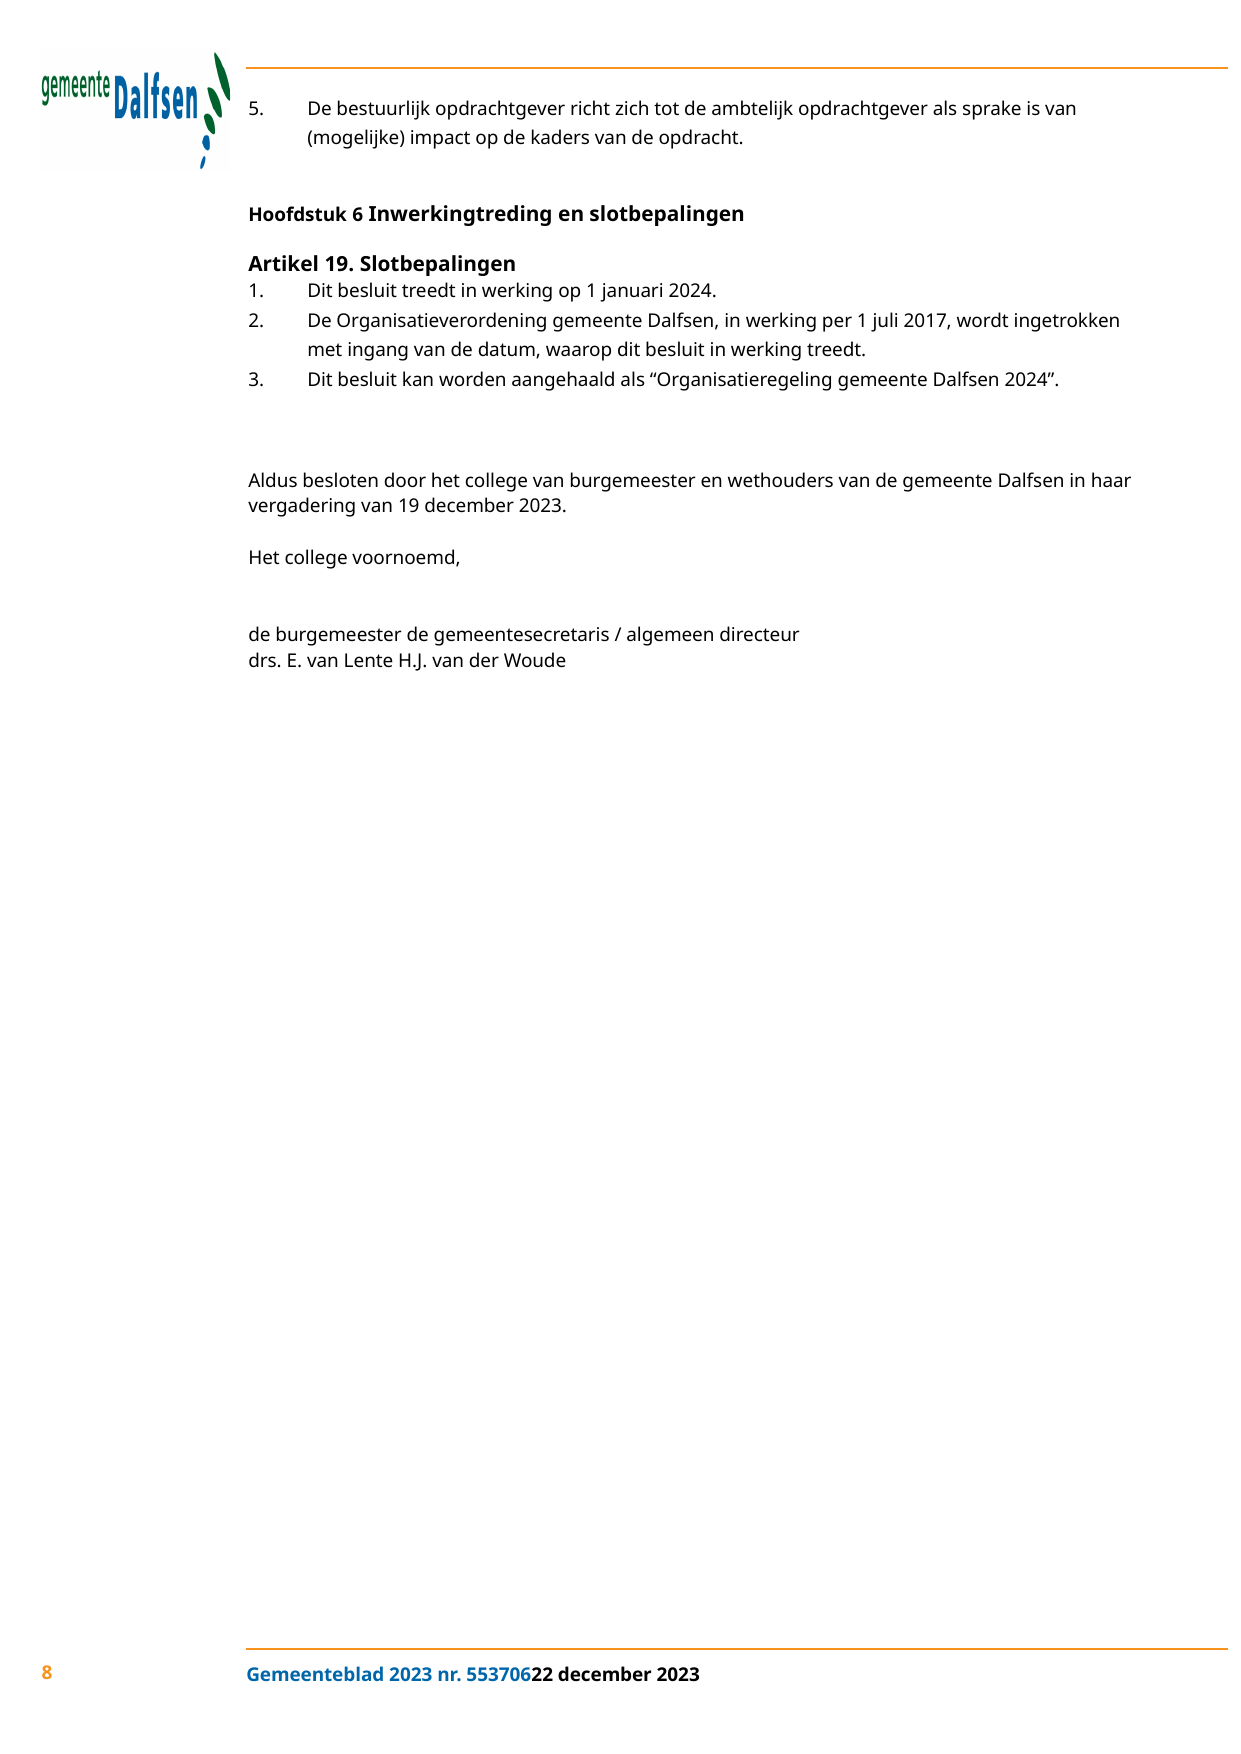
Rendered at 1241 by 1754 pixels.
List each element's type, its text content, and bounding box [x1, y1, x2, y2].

text Aldus besloten door het college van burgemeester en wethouders van de gemeente Dalfsen in haar vergadering van 19 december 2023. [248, 467, 1152, 518]
list Dit besluit kan worden aangehaald als “Organisatieregeling gemeente Dalfsen 2024”. [248, 366, 1152, 392]
text de burgemeester de gemeentesecretaris / algemeen directeur [248, 621, 1152, 647]
list Dit besluit treedt in werking op 1 januari 2024. [248, 277, 1152, 303]
picture [41, 47, 231, 172]
text Artikel 19. Slotbepalingen [248, 249, 1152, 277]
text drs. E. van Lente H.J. van der Woude [248, 647, 1152, 673]
list De bestuurlijk opdrachtgever richt zich tot de ambtelijk opdrachtgever als sprake is van (mogelijke) impact op de kaders van de opdracht. [248, 95, 1152, 150]
list De Organisatieverordening gemeente Dalfsen, in werking per 1 juli 2017, wordt ingetrokken met ingang van de datum, waarop dit besluit in werking treedt. [248, 307, 1152, 362]
text Hoofdstuk 6 Inwerkingtreding en slotbepalingen [248, 199, 1152, 228]
text Het college voornoemd, [248, 544, 1152, 570]
